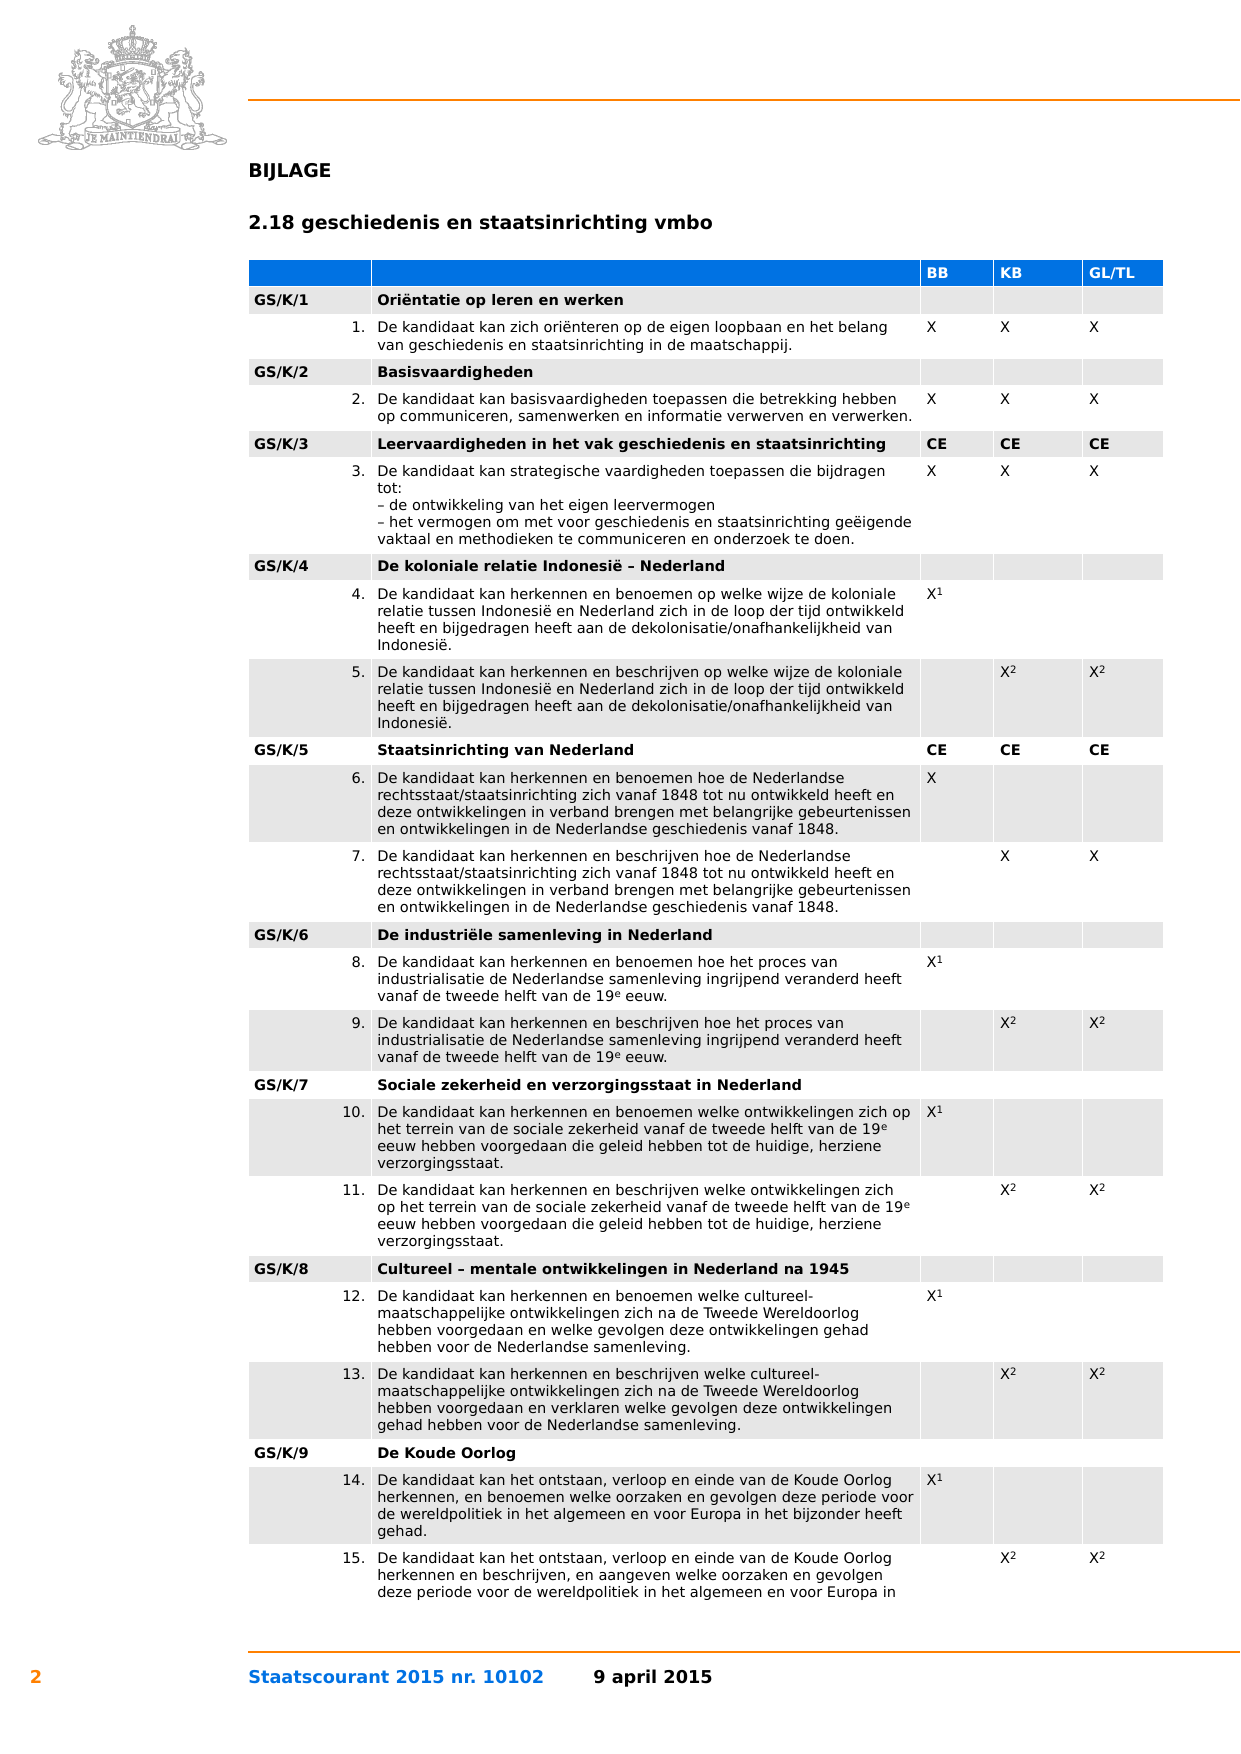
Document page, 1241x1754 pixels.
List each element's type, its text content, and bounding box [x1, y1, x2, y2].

table_cell [1083, 765, 1163, 842]
table_cell GS/K/4 [249, 554, 371, 580]
table_cell [1083, 1467, 1163, 1544]
table_cell 1. [249, 315, 371, 358]
table_cell CE [921, 738, 993, 764]
table_cell [1083, 1072, 1163, 1098]
table_cell X2 [1083, 1178, 1163, 1255]
table_cell [994, 1467, 1082, 1544]
table_cell CE [1083, 431, 1163, 457]
table_cell GS/K/9 [249, 1440, 371, 1466]
table_cell [994, 922, 1082, 948]
table_cell [994, 765, 1082, 842]
table_cell X2 [1083, 1362, 1163, 1439]
table_cell [1083, 949, 1163, 1009]
picture [38, 25, 227, 150]
table_cell X2 [994, 1362, 1082, 1439]
table_cell [1083, 581, 1163, 658]
table_cell [1083, 554, 1163, 580]
table_cell X [921, 315, 993, 358]
table_cell De kandidaat kan herkennen en beschrijven welke ontwikkelingen zich op het terrein van de sociale zekerheid vanaf de tweede helft van de 19e eeuw hebben voorgedaan die geleid hebben tot de huidige, herziene verzorgingsstaat. [372, 1178, 920, 1255]
table_cell Sociale zekerheid en verzorgingsstaat in Nederland [372, 1072, 920, 1098]
table_cell X [994, 458, 1082, 552]
table_cell 3. [249, 458, 371, 552]
table_cell De kandidaat kan strategische vaardigheden toepassen die bijdragen tot: – de ontwikkeling van het eigen leervermogen – het vermogen om met voor geschiedenis en staatsinrichting geëigende vaktaal en methodieken te communiceren en onderzoek te doen. [372, 458, 920, 552]
table_cell X [994, 843, 1082, 921]
table_cell X [994, 315, 1082, 358]
table_cell De Koude Oorlog [372, 1440, 920, 1466]
table_cell Staatsinrichting van Nederland [372, 738, 920, 764]
table_cell GS/K/1 [249, 287, 371, 314]
table_cell X2 [994, 1010, 1082, 1071]
table_cell X [1083, 315, 1163, 358]
table_cell [921, 922, 993, 948]
table_cell Leervaardigheden in het vak geschiedenis en staatsinrichting [372, 431, 920, 457]
table_cell [994, 554, 1082, 580]
table_cell [921, 1440, 993, 1466]
table_cell [994, 1099, 1082, 1176]
table_cell Cultureel – mentale ontwikkelingen in Nederland na 1945 [372, 1256, 920, 1282]
table_cell De kandidaat kan herkennen en benoemen hoe het proces van industrialisatie de Nederlandse samenleving ingrijpend veranderd heeft vanaf de tweede helft van de 19e eeuw. [372, 949, 920, 1009]
table_cell De kandidaat kan het ontstaan, verloop en einde van de Koude Oorlog herkennen en beschrijven, en aangeven welke oorzaken en gevolgen deze periode voor de wereldpolitiek in het algemeen en voor Europa in [372, 1546, 920, 1606]
subtitle 2.18 geschiedenis en staatsinrichting vmbo [248, 212, 1163, 234]
table_cell De kandidaat kan herkennen en benoemen hoe de Nederlandse rechtsstaat/staatsinrichting zich vanaf 1848 tot nu ontwikkeld heeft en deze ontwikkelingen in verband brengen met belangrijke gebeurtenissen en ontwikkelingen in de Nederlandse geschiedenis vanaf 1848. [372, 765, 920, 842]
table_cell X2 [994, 659, 1082, 737]
table_cell [921, 1546, 993, 1606]
table_cell X [1083, 386, 1163, 430]
table_cell [921, 843, 993, 921]
table_header BB [921, 260, 993, 286]
table_cell X1 [921, 581, 993, 658]
table_cell GS/K/8 [249, 1256, 371, 1282]
table_header GL/TL [1083, 260, 1163, 286]
table_cell [1083, 359, 1163, 385]
subtitle BIJLAGE [248, 160, 1163, 182]
table_cell X1 [921, 1467, 993, 1544]
table_cell 5. [249, 659, 371, 737]
table_cell X2 [994, 1546, 1082, 1606]
table_cell [994, 1256, 1082, 1282]
table_cell [921, 1256, 993, 1282]
table_cell X [921, 765, 993, 842]
table_cell X [921, 386, 993, 430]
table_cell X1 [921, 1283, 993, 1361]
table_cell [1083, 1440, 1163, 1466]
table_cell [921, 1178, 993, 1255]
table_cell [994, 287, 1082, 314]
table_cell 2. [249, 386, 371, 430]
table_cell [994, 1072, 1082, 1098]
table_cell CE [994, 738, 1082, 764]
table_cell De kandidaat kan basisvaardigheden toepassen die betrekking hebben op communiceren, samenwerken en informatie verwerven en verwerken. [372, 386, 920, 430]
table_cell De kandidaat kan herkennen en beschrijven hoe de Nederlandse rechtsstaat/staatsinrichting zich vanaf 1848 tot nu ontwikkeld heeft en deze ontwikkelingen in verband brengen met belangrijke gebeurtenissen en ontwikkelingen in de Nederlandse geschiedenis vanaf 1848. [372, 843, 920, 921]
table_cell [921, 1362, 993, 1439]
table_cell [921, 359, 993, 385]
table_cell De kandidaat kan herkennen en beschrijven welke cultureel-maatschappelijke ontwikkelingen zich na de Tweede Wereldoorlog hebben voorgedaan en verklaren welke gevolgen deze ontwikkelingen gehad hebben voor de Nederlandse samenleving. [372, 1362, 920, 1439]
table_cell 7. [249, 843, 371, 921]
table_cell [994, 1440, 1082, 1466]
table_cell De kandidaat kan herkennen en beschrijven hoe het proces van industrialisatie de Nederlandse samenleving ingrijpend veranderd heeft vanaf de tweede helft van de 19e eeuw. [372, 1010, 920, 1071]
table_cell [1083, 287, 1163, 314]
table_cell 14. [249, 1467, 371, 1544]
table_cell De kandidaat kan zich oriënteren op de eigen loopbaan en het belang van geschiedenis en staatsinrichting in de maatschappij. [372, 315, 920, 358]
table_cell X [994, 386, 1082, 430]
table_cell [994, 581, 1082, 658]
table_cell X [1083, 458, 1163, 552]
table_cell De industriële samenleving in Nederland [372, 922, 920, 948]
table_cell [921, 1010, 993, 1071]
table_cell [921, 554, 993, 580]
table_cell [921, 1072, 993, 1098]
table_cell Oriëntatie op leren en werken [372, 287, 920, 314]
table_cell [921, 287, 993, 314]
table_header [372, 260, 920, 286]
table_cell [994, 1283, 1082, 1361]
table_cell X1 [921, 1099, 993, 1176]
table_cell X2 [1083, 1010, 1163, 1071]
table_cell 6. [249, 765, 371, 842]
table_cell 8. [249, 949, 371, 1009]
table_cell CE [994, 431, 1082, 457]
table_cell [1083, 922, 1163, 948]
table_cell GS/K/6 [249, 922, 371, 948]
table_cell X1 [921, 949, 993, 1009]
table_cell X [1083, 843, 1163, 921]
table_header KB [994, 260, 1082, 286]
table_cell CE [1083, 738, 1163, 764]
table_cell De kandidaat kan herkennen en benoemen op welke wijze de koloniale relatie tussen Indonesië en Nederland zich in de loop der tijd ontwikkeld heeft en bijgedragen heeft aan de dekolonisatie/onafhankelijkheid van Indonesië. [372, 581, 920, 658]
table_cell De kandidaat kan herkennen en beschrijven op welke wijze de koloniale relatie tussen Indonesië en Nederland zich in de loop der tijd ontwikkeld heeft en bijgedragen heeft aan de dekolonisatie/onafhankelijkheid van Indonesië. [372, 659, 920, 737]
table_cell 15. [249, 1546, 371, 1606]
table_cell 10. [249, 1099, 371, 1176]
table_cell 4. [249, 581, 371, 658]
table_cell X [921, 458, 993, 552]
table_cell X2 [1083, 659, 1163, 737]
table_cell 9. [249, 1010, 371, 1071]
table_cell CE [921, 431, 993, 457]
table_cell De kandidaat kan herkennen en benoemen welke ontwikkelingen zich op het terrein van de sociale zekerheid vanaf de tweede helft van de 19e eeuw hebben voorgedaan die geleid hebben tot de huidige, herziene verzorgingsstaat. [372, 1099, 920, 1176]
table_header [249, 260, 371, 286]
table_cell X2 [1083, 1546, 1163, 1606]
table_cell 13. [249, 1362, 371, 1439]
table_cell 12. [249, 1283, 371, 1361]
table_cell De kandidaat kan het ontstaan, verloop en einde van de Koude Oorlog herkennen, en benoemen welke oorzaken en gevolgen deze periode voor de wereldpolitiek in het algemeen en voor Europa in het bijzonder heeft gehad. [372, 1467, 920, 1544]
table_cell X2 [994, 1178, 1082, 1255]
table_cell Basisvaardigheden [372, 359, 920, 385]
table_cell [1083, 1099, 1163, 1176]
table_cell GS/K/2 [249, 359, 371, 385]
table_cell De kandidaat kan herkennen en benoemen welke cultureel-maatschappelijke ontwikkelingen zich na de Tweede Wereldoorlog hebben voorgedaan en welke gevolgen deze ontwikkelingen gehad hebben voor de Nederlandse samenleving. [372, 1283, 920, 1361]
table_cell [1083, 1283, 1163, 1361]
table_cell [1083, 1256, 1163, 1282]
table_cell [921, 659, 993, 737]
table_cell 11. [249, 1178, 371, 1255]
table_cell [994, 949, 1082, 1009]
table_cell GS/K/5 [249, 738, 371, 764]
table_cell De koloniale relatie Indonesië – Nederland [372, 554, 920, 580]
table_cell [994, 359, 1082, 385]
table_cell GS/K/7 [249, 1072, 371, 1098]
table_cell GS/K/3 [249, 431, 371, 457]
